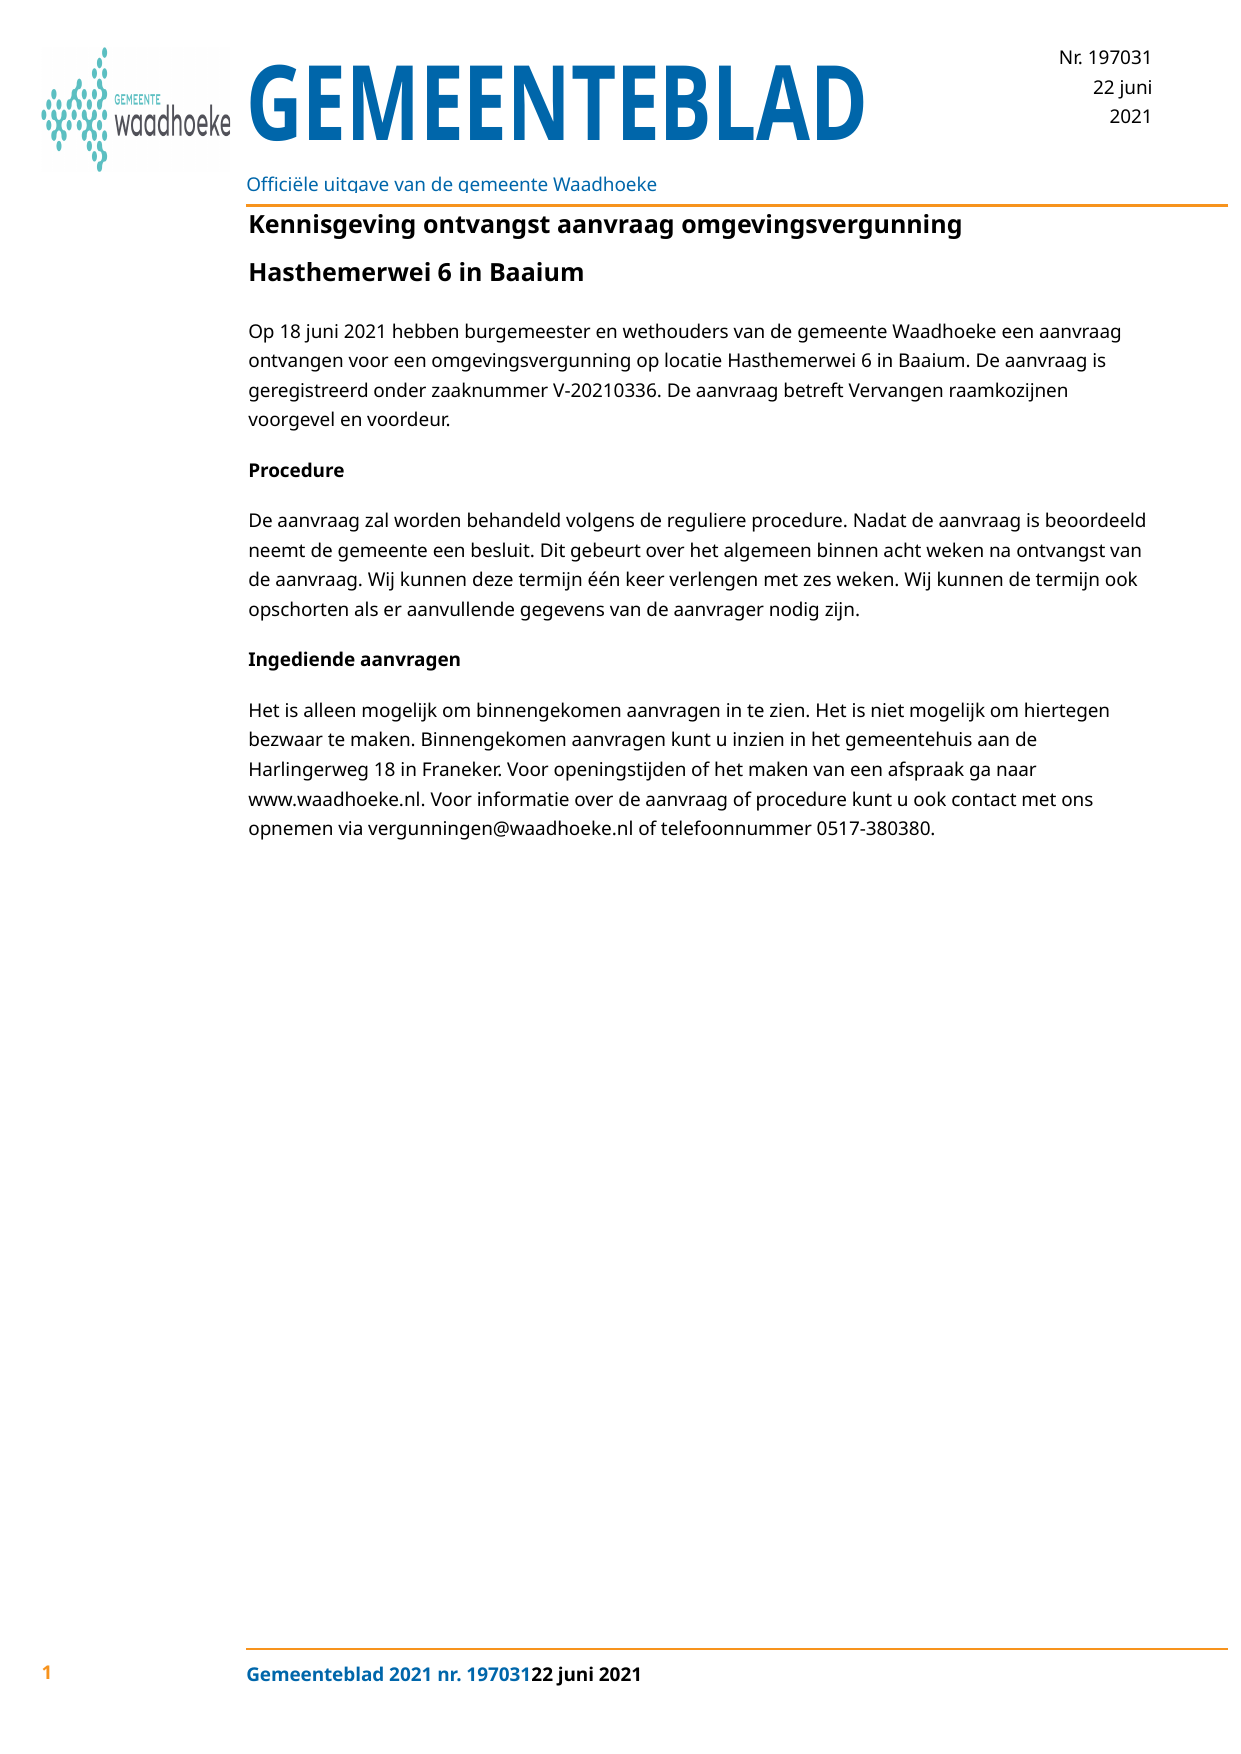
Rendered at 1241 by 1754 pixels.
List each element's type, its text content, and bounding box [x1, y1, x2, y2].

text Het is alleen mogelijk om binnengekomen aanvragen in te zien. Het is niet mogelijk om hiertegen bezwaar te maken. Binnengekomen aanvragen kunt u inzien in het gemeentehuis aan de Harlingerweg 18 in Franeker. Voor openingstijden of het maken van een afspraak ga naar www.waadhoeke.nl. Voor informatie over de aanvraag of procedure kunt u ook contact met ons opnemen via vergunningen@waadhoeke.nl of telefoonnummer 0517-380380. [248, 697, 1152, 841]
text Op 18 juni 2021 hebben burgemeester en wethouders van de gemeente Waadhoeke een aanvraag ontvangen voor een omgevingsvergunning op locatie Hasthemerwei 6 in Baaium. De aanvraag is geregistreerd onder zaaknummer V-20210336. De aanvraag betreft Vervangen raamkozijnen voorgevel en voordeur. [248, 318, 1152, 432]
picture [41, 47, 231, 172]
text Procedure [248, 457, 1152, 483]
text Kennisgeving ontvangst aanvraag omgevingsvergunning Hasthemerwei 6 in Baaium [248, 207, 1152, 288]
text Ingediende aanvragen [248, 647, 1152, 672]
text De aanvraag zal worden behandeld volgens de reguliere procedure. Nadat de aanvraag is beoordeeld neemt de gemeente een besluit. Dit gebeurt over het algemeen binnen acht weken na ontvangst van de aanvraag. Wij kunnen deze termijn één keer verlengen met zes weken. Wij kunnen de termijn ook opschorten als er aanvullende gegevens van de aanvrager nodig zijn. [248, 507, 1152, 622]
